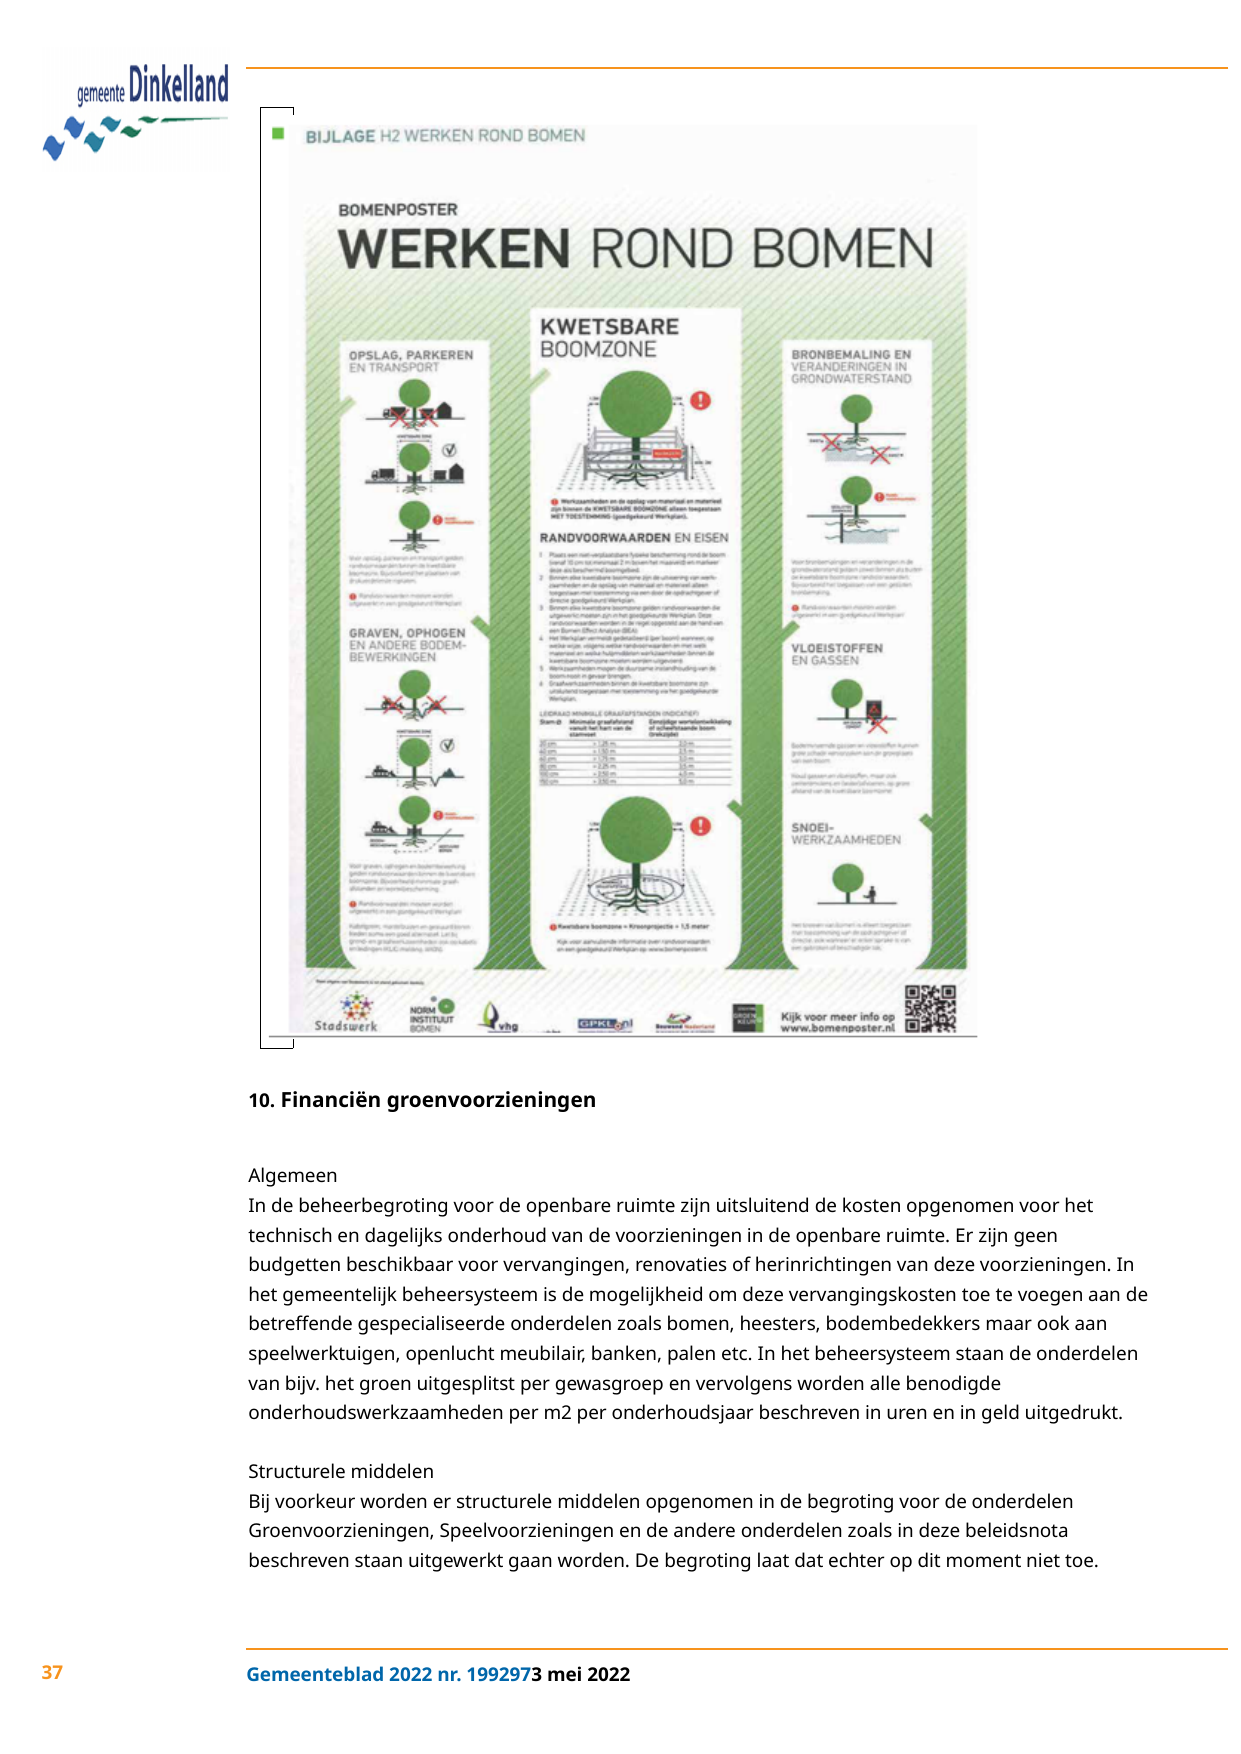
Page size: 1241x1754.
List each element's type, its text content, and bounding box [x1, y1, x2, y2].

text In de beheerbegroting voor de openbare ruimte zijn uitsluitend de kosten opgenomen voor het technisch en dagelijks onderhoud van de voorzieningen in de openbare ruimte. Er zijn geen budgetten beschikbaar voor vervangingen, renovaties of herinrichtingen van deze voorzieningen. In het gemeentelijk beheersysteem is de mogelijkheid om deze vervangingskosten toe te voegen aan de betreffende gespecialiseerde onderdelen zoals bomen, heesters, bodembedekkers maar ook aan speelwerktuigen, openlucht meubilair, banken, palen etc. In het beheersysteem staan de onderdelen van bijv. het groen uitgesplitst per gewasgroep en vervolgens worden alle benodigde onderhoudswerkzaamheden per m2 per onderhoudsjaar beschreven in uren en in geld uitgedrukt. [248, 1192, 1152, 1425]
picture [268, 115, 978, 1039]
text Bij voorkeur worden er structurele middelen opgenomen in de begroting voor de onderdelen Groenvoorzieningen, Speelvoorzieningen en de andere onderdelen zoals in deze beleidsnota beschreven staan uitgewerkt gaan worden. De begroting laat dat echter op dit moment niet toe. [248, 1488, 1152, 1573]
text 10. Financiën groenvoorzieningen [248, 1085, 1152, 1113]
text Algemeen [248, 1163, 1152, 1188]
picture [41, 47, 231, 172]
text Structurele middelen [248, 1458, 1152, 1484]
